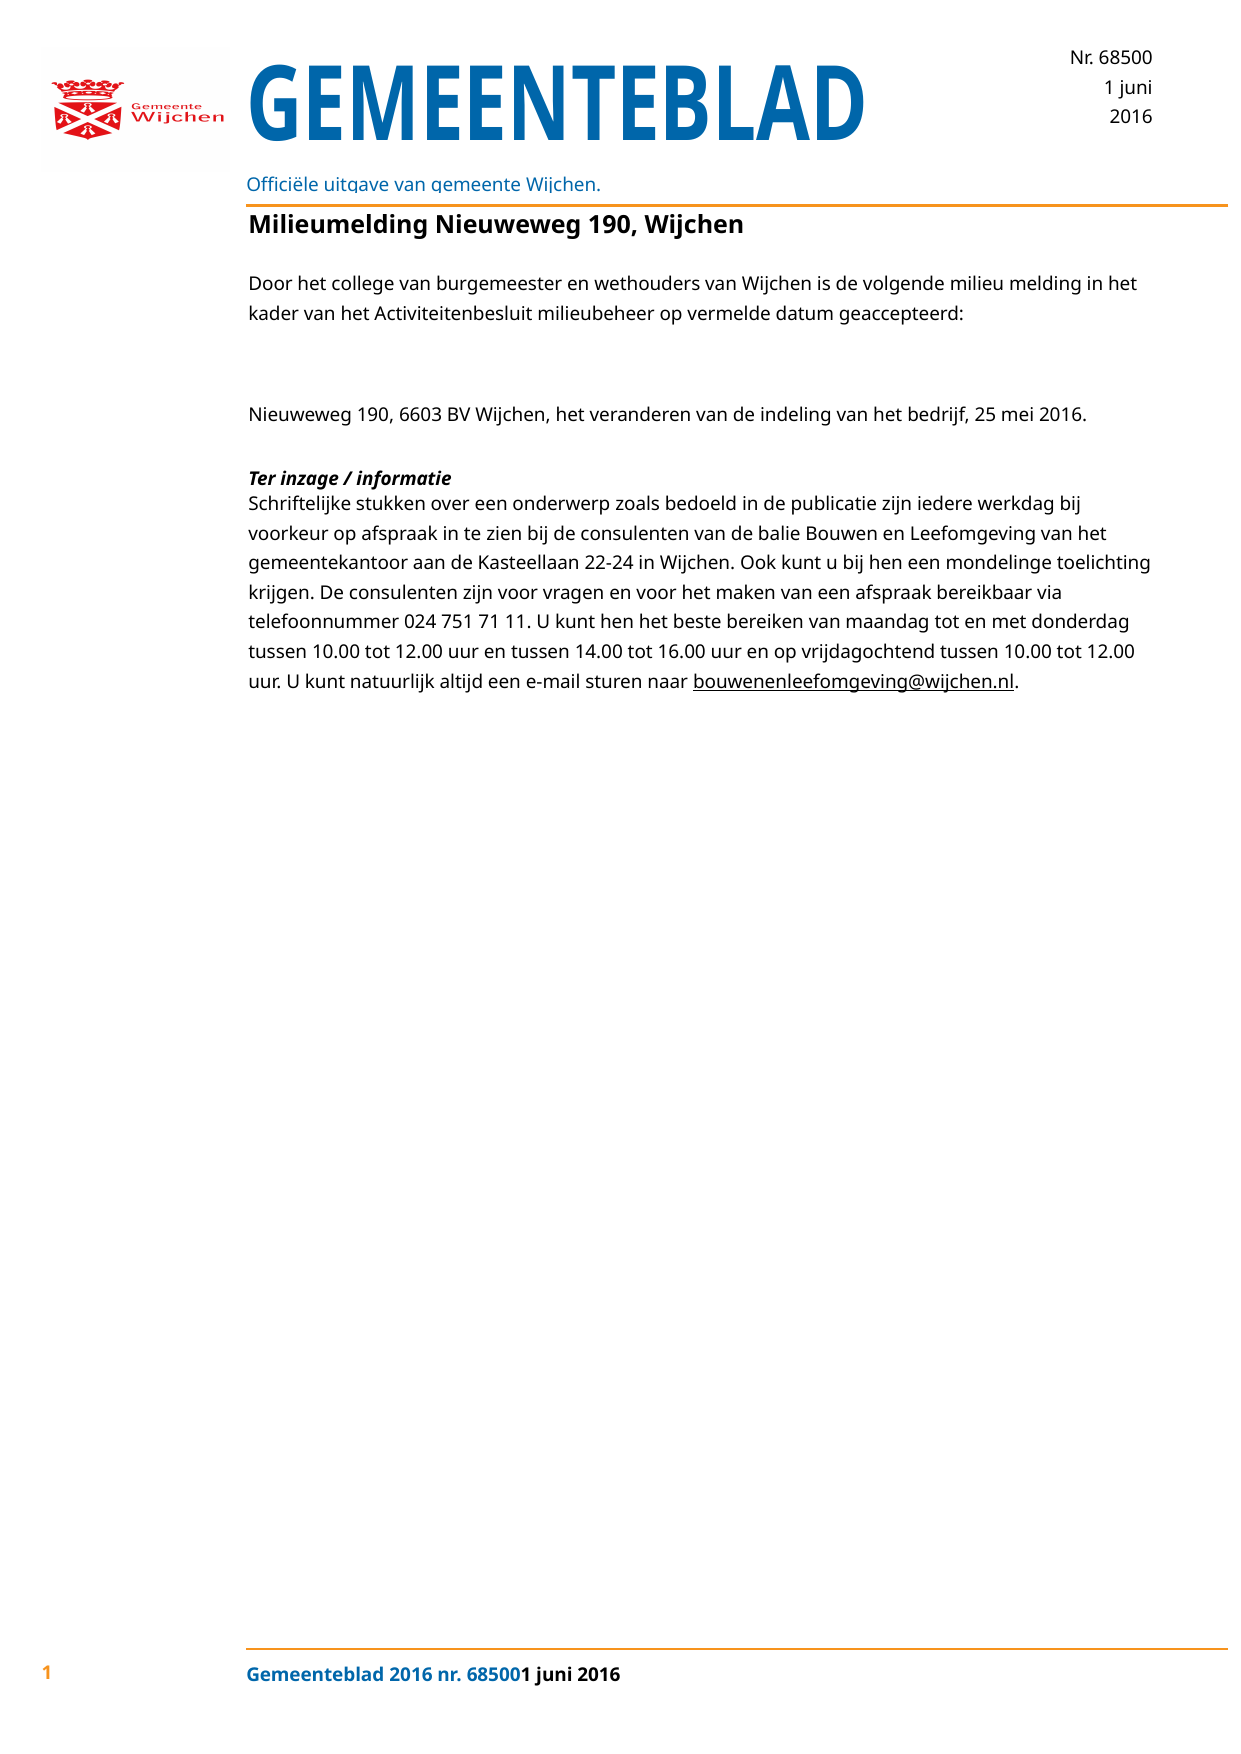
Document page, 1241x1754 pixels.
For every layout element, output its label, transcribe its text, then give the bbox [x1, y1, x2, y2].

text Schriftelijke stukken over een onderwerp zoals bedoeld in de publicatie zijn iedere werkdag bij voorkeur op afspraak in te zien bij de consulenten van de balie Bouwen en Leefomgeving van het gemeentekantoor aan de Kasteellaan 22-24 in Wijchen. Ook kunt u bij hen een mondelinge toelichting krijgen. De consulenten zijn voor vragen en voor het maken van een afspraak bereikbaar via telefoonnummer 024 751 71 11. U kunt hen het beste bereiken van maandag tot en met donderdag tussen 10.00 tot 12.00 uur en tussen 14.00 tot 16.00 uur en op vrijdagochtend tussen 10.00 tot 12.00 uur. U kunt natuurlijk altijd een e-mail sturen naar bouwenenleefomgeving@wijchen.nl. [248, 490, 1152, 694]
picture [41, 47, 231, 172]
text Nieuweweg 190, 6603 BV Wijchen, het veranderen van de indeling van het bedrijf, 25 mei 2016. [248, 401, 1152, 426]
text Door het college van burgemeester en wethouders van Wijchen is de volgende milieu melding in het kader van het Activiteitenbesluit milieubeheer op vermelde datum geaccepteerd: [248, 270, 1152, 326]
text Ter inzage / informatie [248, 465, 1152, 490]
text Milieumelding Nieuweweg 190, Wijchen [248, 207, 1152, 241]
